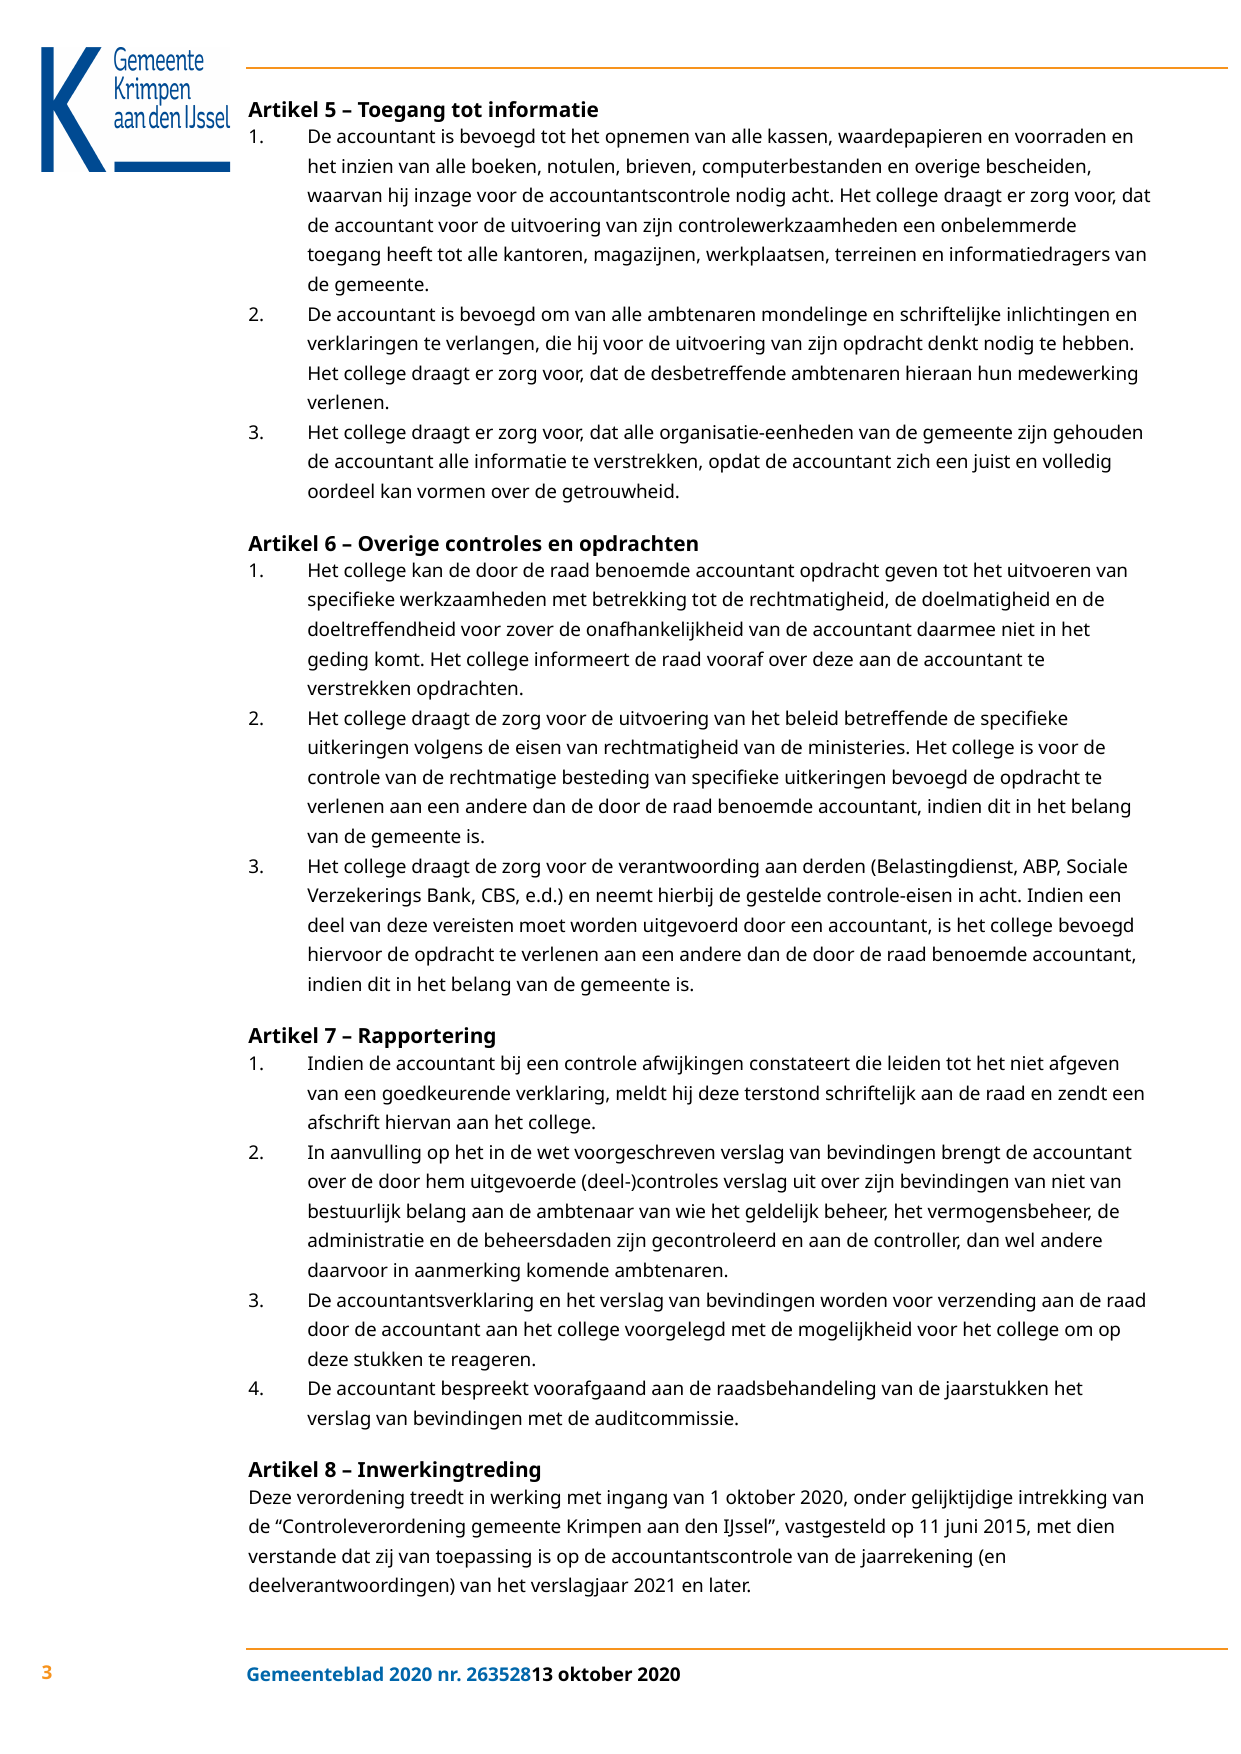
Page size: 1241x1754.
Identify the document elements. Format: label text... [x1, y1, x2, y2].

list De accountant is bevoegd om van alle ambtenaren mondelinge en schriftelijke inlichtingen en verklaringen te verlangen, die hij voor de uitvoering van zijn opdracht denkt nodig te hebben. Het college draagt er zorg voor, dat de desbetreffende ambtenaren hieraan hun medewerking verlenen. [248, 301, 1152, 415]
text Artikel 5 – Toegang tot informatie [248, 95, 1152, 123]
list Het college draagt er zorg voor, dat alle organisatie-eenheden van de gemeente zijn gehouden de accountant alle informatie te verstrekken, opdat de accountant zich een juist en volledig oordeel kan vormen over de getrouwheid. [248, 419, 1152, 504]
list Het college kan de door de raad benoemde accountant opdracht geven tot het uitvoeren van specifieke werkzaamheden met betrekking tot de rechtmatigheid, de doelmatigheid en de doeltreffendheid voor zover de onafhankelijkheid van de accountant daarmee niet in het geding komt. Het college informeert de raad vooraf over deze aan de accountant te verstrekken opdrachten. [248, 557, 1152, 701]
text Artikel 7 – Rapportering [248, 1022, 1152, 1050]
list Indien de accountant bij een controle afwijkingen constateert die leiden tot het niet afgeven van een goedkeurende verklaring, meldt hij deze terstond schriftelijk aan de raad en zendt een afschrift hiervan aan het college. [248, 1050, 1152, 1135]
list De accountantsverklaring en het verslag van bevindingen worden voor verzending aan de raad door de accountant aan het college voorgelegd met de mogelijkheid voor het college om op deze stukken te reageren. [248, 1287, 1152, 1372]
text Deze verordening treedt in werking met ingang van 1 oktober 2020, onder gelijktijdige intrekking van de “Controleverordening gemeente Krimpen aan den IJssel”, vastgesteld op 11 juni 2015, met dien verstande dat zij van toepassing is op de accountantscontrole van de jaarrekening (en deelverantwoordingen) van het verslagjaar 2021 en later. [248, 1484, 1152, 1598]
list De accountant bespreekt voorafgaand aan de raadsbehandeling van de jaarstukken het verslag van bevindingen met de auditcommissie. [248, 1376, 1152, 1431]
list De accountant is bevoegd tot het opnemen van alle kassen, waardepapieren en voorraden en het inzien van alle boeken, notulen, brieven, computerbestanden en overige bescheiden, waarvan hij inzage voor de accountantscontrole nodig acht. Het college draagt er zorg voor, dat de accountant voor de uitvoering van zijn controlewerkzaamheden een onbelemmerde toegang heeft tot alle kantoren, magazijnen, werkplaatsen, terreinen en informatiedragers van de gemeente. [248, 123, 1152, 297]
text Artikel 8 – Inwerkingtreding [248, 1456, 1152, 1484]
text Artikel 6 – Overige controles en opdrachten [248, 529, 1152, 557]
picture [41, 47, 231, 172]
list Het college draagt de zorg voor de uitvoering van het beleid betreffende de specifieke uitkeringen volgens de eisen van rechtmatigheid van de ministeries. Het college is voor de controle van de rechtmatige besteding van specifieke uitkeringen bevoegd de opdracht te verlenen aan een andere dan de door de raad benoemde accountant, indien dit in het belang van de gemeente is. [248, 705, 1152, 849]
list Het college draagt de zorg voor de verantwoording aan derden (Belastingdienst, ABP, Sociale Verzekerings Bank, CBS, e.d.) en neemt hierbij de gestelde controle-eisen in acht. Indien een deel van deze vereisten moet worden uitgevoerd door een accountant, is het college bevoegd hiervoor de opdracht te verlenen aan een andere dan de door de raad benoemde accountant, indien dit in het belang van de gemeente is. [248, 853, 1152, 997]
list In aanvulling op het in de wet voorgeschreven verslag van bevindingen brengt de accountant over de door hem uitgevoerde (deel-)controles verslag uit over zijn bevindingen van niet van bestuurlijk belang aan de ambtenaar van wie het geldelijk beheer, het vermogensbeheer, de administratie en de beheersdaden zijn gecontroleerd en aan de controller, dan wel andere daarvoor in aanmerking komende ambtenaren. [248, 1139, 1152, 1283]
